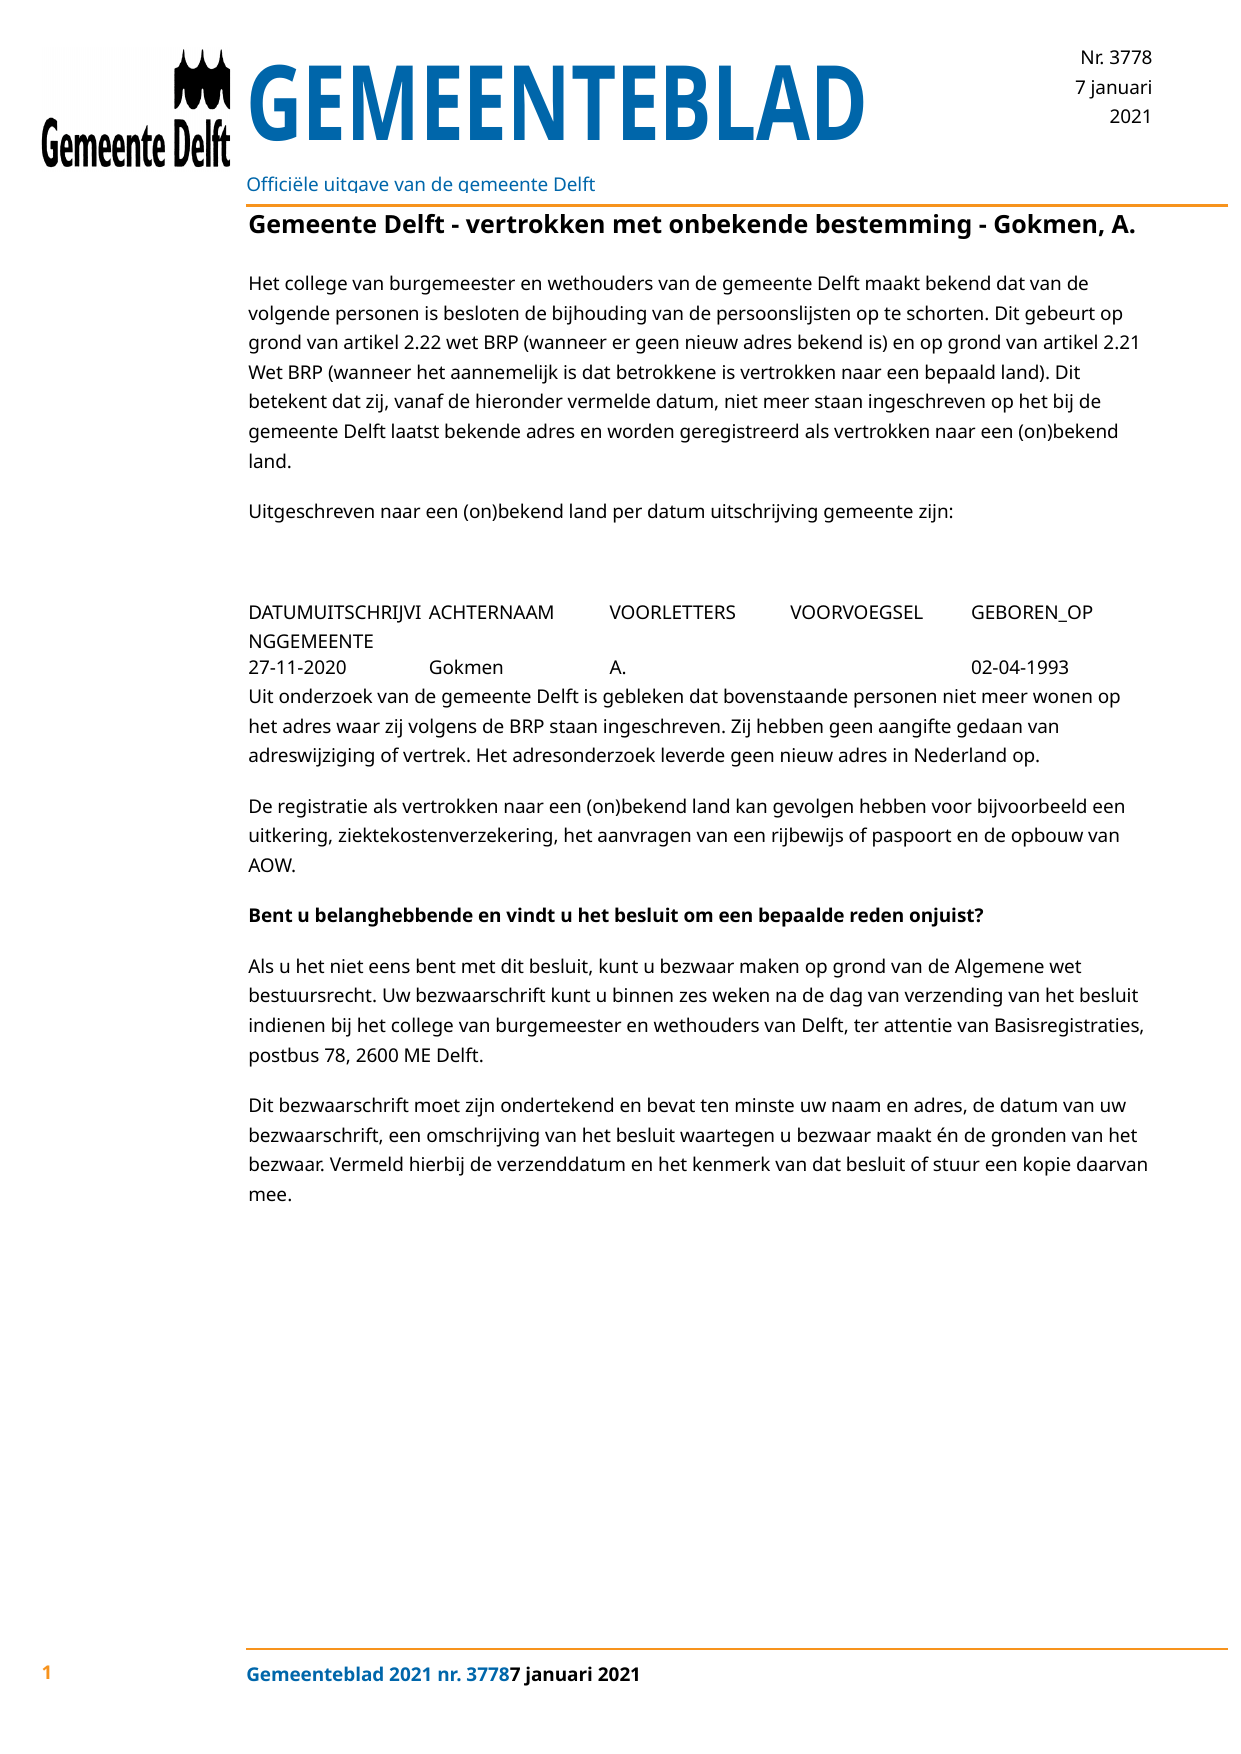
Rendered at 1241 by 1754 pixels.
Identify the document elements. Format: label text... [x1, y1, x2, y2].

text De registratie als vertrokken naar een (on)bekend land kan gevolgen hebben voor bijvoorbeeld een uitkering, ziektekostenverzekering, het aanvragen van een rijbewijs of paspoort en de opbouw van AOW. [248, 793, 1152, 878]
table_cell A. [609, 655, 790, 680]
text Gemeente Delft - vertrokken met onbekende bestemming - Gokmen, A. [248, 207, 1152, 241]
text Dit bezwaarschrift moet zijn ondertekend en bevat ten minste uw naam en adres, de datum van uw bezwaarschrift, een omschrijving van het besluit waartegen u bezwaar maakt én de gronden van het bezwaar. Vermeld hierbij de verzenddatum en het kenmerk van dat besluit of stuur een kopie daarvan mee. [248, 1092, 1152, 1207]
table_header DATUMUITSCHRIJVINGGEMEENTE [248, 599, 429, 654]
table_cell [790, 655, 971, 680]
table_header GEBOREN_OP [971, 599, 1152, 654]
text Uitgeschreven naar een (on)bekend land per datum uitschrijving gemeente zijn: [248, 498, 1152, 524]
picture [41, 47, 231, 172]
text Bent u belanghebbende en vindt u het besluit om een bepaalde reden onjuist? [248, 903, 1152, 928]
table_cell Gokmen [429, 655, 609, 680]
table_cell 02-04-1993 [971, 655, 1152, 680]
table_cell 27-11-2020 [248, 655, 429, 680]
table_header VOORLETTERS [609, 599, 790, 654]
table_header VOORVOEGSEL [790, 599, 971, 654]
text Als u het niet eens bent met dit besluit, kunt u bezwaar maken op grond van de Algemene wet bestuursrecht. Uw bezwaarschrift kunt u binnen zes weken na de dag van verzending van het besluit indienen bij het college van burgemeester en wethouders van Delft, ter attentie van Basisregistraties, postbus 78, 2600 ME Delft. [248, 953, 1152, 1067]
table_header ACHTERNAAM [429, 599, 609, 654]
text Het college van burgemeester en wethouders van de gemeente Delft maakt bekend dat van de volgende personen is besloten de bijhouding van de persoonslijsten op te schorten. Dit gebeurt op grond van artikel 2.22 wet BRP (wanneer er geen nieuw adres bekend is) en op grond van artikel 2.21 Wet BRP (wanneer het aannemelijk is dat betrokkene is vertrokken naar een bepaald land). Dit betekent dat zij, vanaf de hieronder vermelde datum, niet meer staan ingeschreven op het bij de gemeente Delft laatst bekende adres en worden geregistreerd als vertrokken naar een (on)bekend land. [248, 270, 1152, 473]
text Uit onderzoek van de gemeente Delft is gebleken dat bovenstaande personen niet meer wonen op het adres waar zij volgens de BRP staan ingeschreven. Zij hebben geen aangifte gedaan van adreswijziging of vertrek. Het adresonderzoek leverde geen nieuw adres in Nederland op. [248, 683, 1152, 768]
